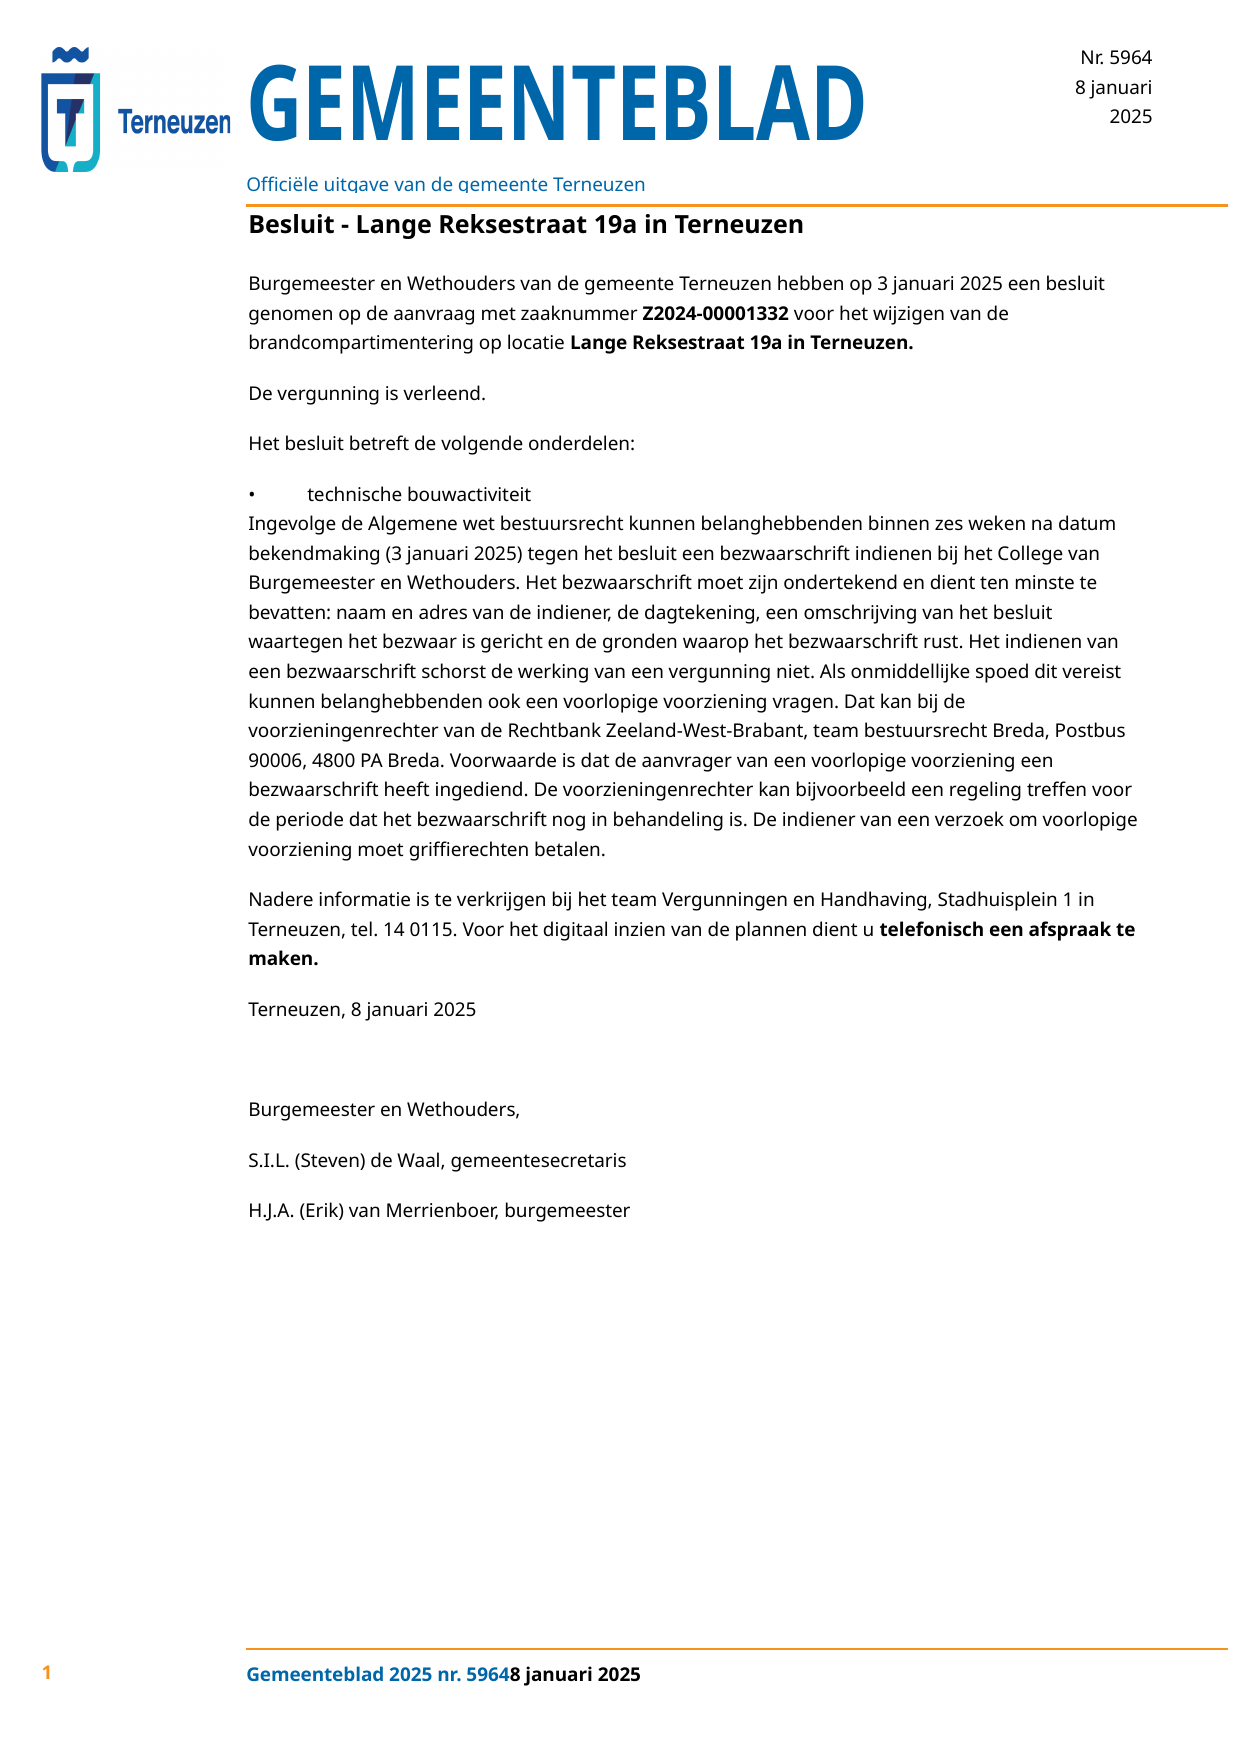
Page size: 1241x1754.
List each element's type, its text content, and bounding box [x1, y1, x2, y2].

text Burgemeester en Wethouders van de gemeente Terneuzen hebben op 3 januari 2025 een besluit genomen op de aanvraag met zaaknummer Z2024-00001332 voor het wijzigen van de brandcompartimentering op locatie Lange Reksestraat 19a in Terneuzen. [248, 270, 1152, 355]
text H.J.A. (Erik) van Merrienboer, burgemeester [248, 1197, 1152, 1223]
text Burgemeester en Wethouders, [248, 1097, 1152, 1122]
text Nadere informatie is te verkrijgen bij het team Vergunningen en Handhaving, Stadhuisplein 1 in Terneuzen, tel. 14 0115. Voor het digitaal inzien van de plannen dient u telefonisch een afspraak te maken. [248, 886, 1152, 971]
text S.I.L. (Steven) de Waal, gemeentesecretaris [248, 1147, 1152, 1173]
text Ingevolge de Algemene wet bestuursrecht kunnen belanghebbenden binnen zes weken na datum bekendmaking (3 januari 2025) tegen het besluit een bezwaarschrift indienen bij het College van Burgemeester en Wethouders. Het bezwaarschrift moet zijn ondertekend en dient ten minste te bevatten: naam en adres van de indiener, de dagtekening, een omschrijving van het besluit waartegen het bezwaar is gericht en de gronden waarop het bezwaarschrift rust. Het indienen van een bezwaarschrift schorst de werking van een vergunning niet. Als onmiddellijke spoed dit vereist kunnen belanghebbenden ook een voorlopige voorziening vragen. Dat kan bij de voorzieningenrechter van de Rechtbank Zeeland-West-Brabant, team bestuursrecht Breda, Postbus 90006, 4800 PA Breda. Voorwaarde is dat de aanvrager van een voorlopige voorziening een bezwaarschrift heeft ingediend. De voorzieningenrechter kan bijvoorbeeld een regeling treffen voor de periode dat het bezwaarschrift nog in behandeling is. De indiener van een verzoek om voorlopige voorziening moet griffierechten betalen. [248, 510, 1152, 861]
text Besluit - Lange Reksestraat 19a in Terneuzen [248, 207, 1152, 241]
text Terneuzen, 8 januari 2025 [248, 996, 1152, 1021]
text Het besluit betreft de volgende onderdelen: [248, 430, 1152, 456]
picture [41, 47, 231, 172]
text De vergunning is verleend. [248, 380, 1152, 406]
list technische bouwactiviteit [248, 481, 1152, 506]
